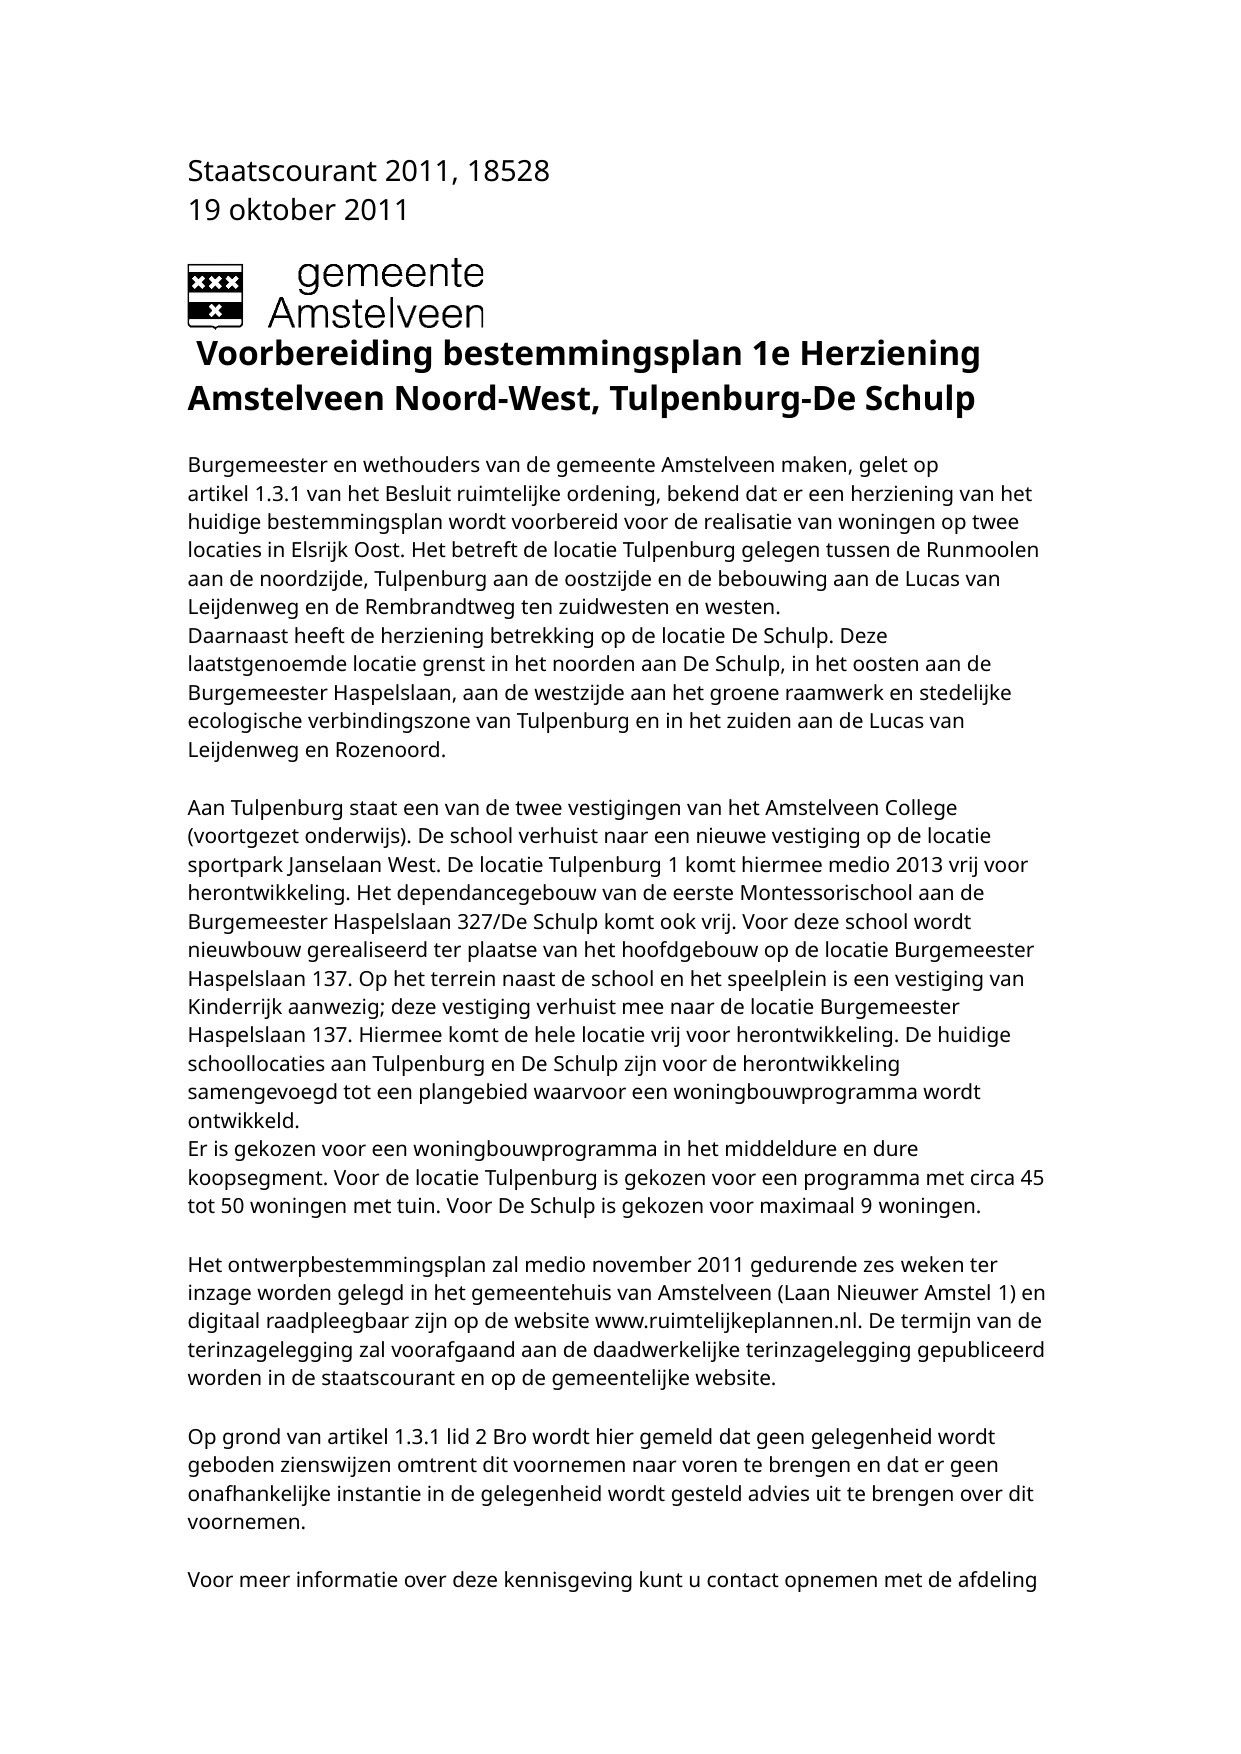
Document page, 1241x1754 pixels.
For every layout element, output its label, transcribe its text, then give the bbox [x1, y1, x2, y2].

text Het ontwerpbestemmingsplan zal medio november 2011 gedurende zes weken ter inzage worden gelegd in het gemeentehuis van Amstelveen (Laan Nieuwer Amstel 1) en digitaal raadpleegbaar zijn op de website www.ruimtelijkeplannen.nl. De termijn van de terinzagelegging zal voorafgaand aan de daadwerkelijke terinzagelegging gepubliceerd worden in de staatscourant en op de gemeentelijke website. [187, 1250, 1053, 1392]
text Burgemeester en wethouders van de gemeente Amstelveen maken, gelet op artikel 1.3.1 van het Besluit ruimtelijke ordening, bekend dat er een herziening van het huidige bestemmingsplan wordt voorbereid voor de realisatie van woningen op twee locaties in Elsrijk Oost. Het betreft de locatie Tulpenburg gelegen tussen de Runmoolen aan de noordzijde, Tulpenburg aan de oostzijde en de bebouwing aan de Lucas van Leijdenweg en de Rembrandtweg ten zuidwesten en westen. [187, 450, 1053, 621]
text Aan Tulpenburg staat een van de twee vestigingen van het Amstelveen College (voortgezet onderwijs). De school verhuist naar een nieuwe vestiging op de locatie sportpark Janselaan West. De locatie Tulpenburg 1 komt hiermee medio 2013 vrij voor herontwikkeling. Het dependancegebouw van de eerste Montessorischool aan de Burgemeester Haspelslaan 327/De Schulp komt ook vrij. Voor deze school wordt nieuwbouw gerealiseerd ter plaatse van het hoofdgebouw op de locatie Burgemeester Haspelslaan 137. Op het terrein naast de school en het speelplein is een vestiging van Kinderrijk aanwezig; deze vestiging verhuist mee naar de locatie Burgemeester Haspelslaan 137. Hiermee komt de hele locatie vrij voor herontwikkeling. De huidige schoollocaties aan Tulpenburg en De Schulp zijn voor de herontwikkeling samengevoegd tot een plangebied waarvoor een woningbouwprogramma wordt ontwikkeld. [187, 793, 1053, 1134]
text Er is gekozen voor een woningbouwprogramma in het middeldure en dure koopsegment. Voor de locatie Tulpenburg is gekozen voor een programma met circa 45 tot 50 woningen met tuin. Voor De Schulp is gekozen voor maximaal 9 woningen. [187, 1134, 1053, 1220]
picture [187, 258, 484, 330]
text Daarnaast heeft de herziening betrekking op de locatie De Schulp. Deze laatstgenoemde locatie grenst in het noorden aan De Schulp, in het oosten aan de Burgemeester Haspelslaan, aan de westzijde aan het groene raamwerk en stedelijke ecologische verbindingszone van Tulpenburg en in het zuiden aan de Lucas van Leijdenweg en Rozenoord. [187, 621, 1053, 763]
text Op grond van artikel 1.3.1 lid 2 Bro wordt hier gemeld dat geen gelegenheid wordt geboden zienswijzen omtrent dit voornemen naar voren te brengen en dat er geen onafhankelijke instantie in de gelegenheid wordt gesteld advies uit te brengen over dit voornemen. [187, 1422, 1053, 1536]
text Staatscourant 2011, 18528 [187, 150, 1053, 190]
text Voor meer informatie over deze kennisgeving kunt u contact opnemen met de afdeling [187, 1566, 1053, 1594]
text 19 oktober 2011 [187, 190, 1053, 229]
subtitle Voorbereiding bestemmingsplan 1e Herziening Amstelveen Noord-West, Tulpenburg-De Schulp [187, 271, 1053, 420]
